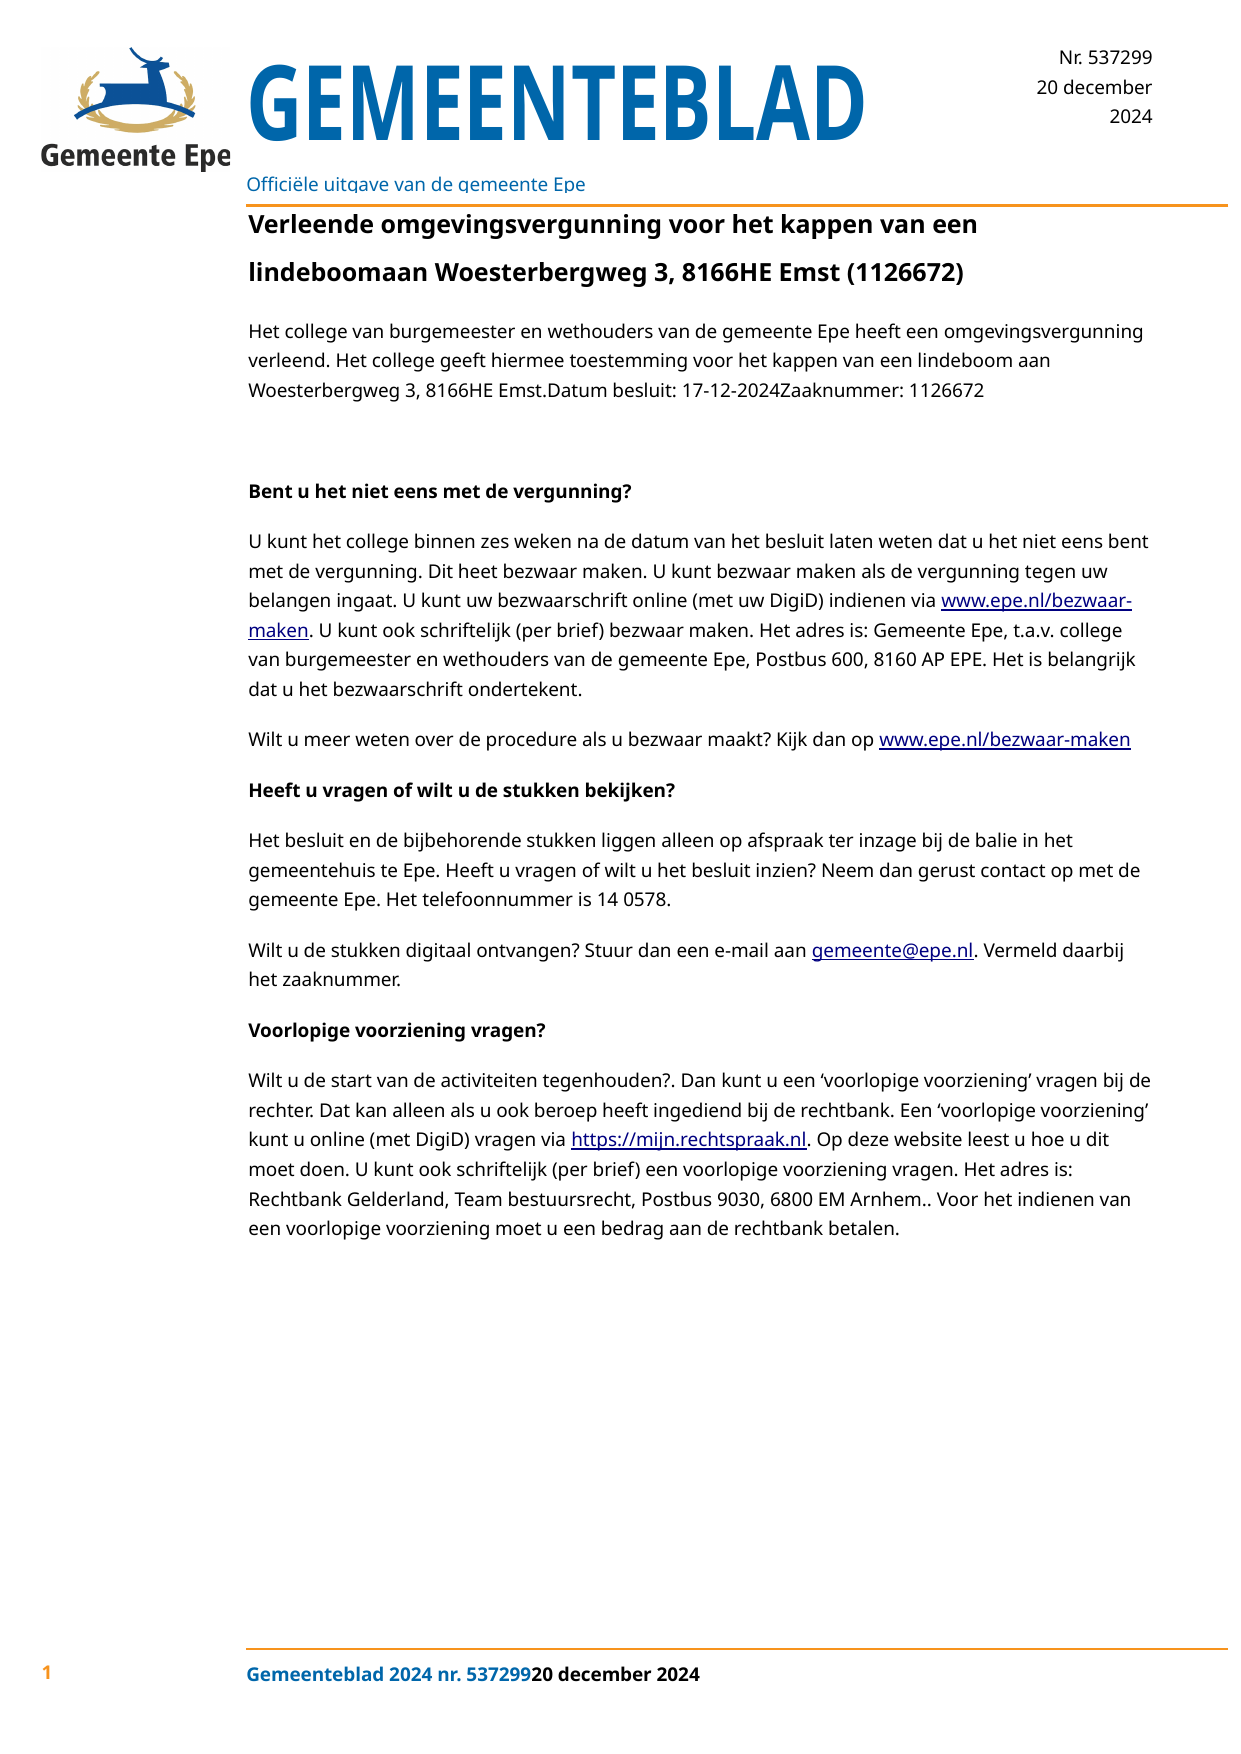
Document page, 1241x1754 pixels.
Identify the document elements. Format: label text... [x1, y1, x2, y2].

picture [41, 47, 231, 172]
text Wilt u meer weten over de procedure als u bezwaar maakt? Kijk dan op www.epe.nl/bezwaar-maken [248, 727, 1152, 752]
text Voorlopige voorziening vragen? [248, 1017, 1152, 1043]
text Het besluit en de bijbehorende stukken liggen alleen op afspraak ter inzage bij de balie in het gemeentehuis te Epe. Heeft u vragen of wilt u het besluit inzien? Neem dan gerust contact op met de gemeente Epe. Het telefoonnummer is 14 0578. [248, 827, 1152, 912]
text Wilt u de stukken digitaal ontvangen? Stuur dan een e-mail aan gemeente@epe.nl. Vermeld daarbij het zaaknummer. [248, 937, 1152, 992]
text Wilt u de start van de activiteiten tegenhouden?. Dan kunt u een ‘voorlopige voorziening’ vragen bij de rechter. Dat kan alleen als u ook beroep heeft ingediend bij de rechtbank. Een ‘voorlopige voorziening’ kunt u online (met DigiD) vragen via https://mijn.rechtspraak.nl. Op deze website leest u hoe u dit moet doen. U kunt ook schriftelijk (per brief) een voorlopige voorziening vragen. Het adres is: Rechtbank Gelderland, Team bestuursrecht, Postbus 9030, 6800 EM Arnhem.. Voor het indienen van een voorlopige voorziening moet u een bedrag aan de rechtbank betalen. [248, 1067, 1152, 1241]
text Bent u het niet eens met de vergunning? [248, 478, 1152, 504]
text Het college van burgemeester en wethouders van de gemeente Epe heeft een omgevingsvergunning verleend. Het college geeft hiermee toestemming voor het kappen van een lindeboom aan Woesterbergweg 3, 8166HE Emst.Datum besluit: 17-12-2024Zaaknummer: 1126672 [248, 318, 1152, 403]
text Heeft u vragen of wilt u de stukken bekijken? [248, 777, 1152, 803]
text Verleende omgevingsvergunning voor het kappen van een lindeboomaan Woesterbergweg 3, 8166HE Emst (1126672) [248, 207, 1152, 288]
text U kunt het college binnen zes weken na de datum van het besluit laten weten dat u het niet eens bent met de vergunning. Dit heet bezwaar maken. U kunt bezwaar maken als de vergunning tegen uw belangen ingaat. U kunt uw bezwaarschrift online (met uw DigiD) indienen via www.epe.nl/bezwaar-maken. U kunt ook schriftelijk (per brief) bezwaar maken. Het adres is: Gemeente Epe, t.a.v. college van burgemeester en wethouders van de gemeente Epe, Postbus 600, 8160 AP EPE. Het is belangrijk dat u het bezwaarschrift ondertekent. [248, 528, 1152, 702]
